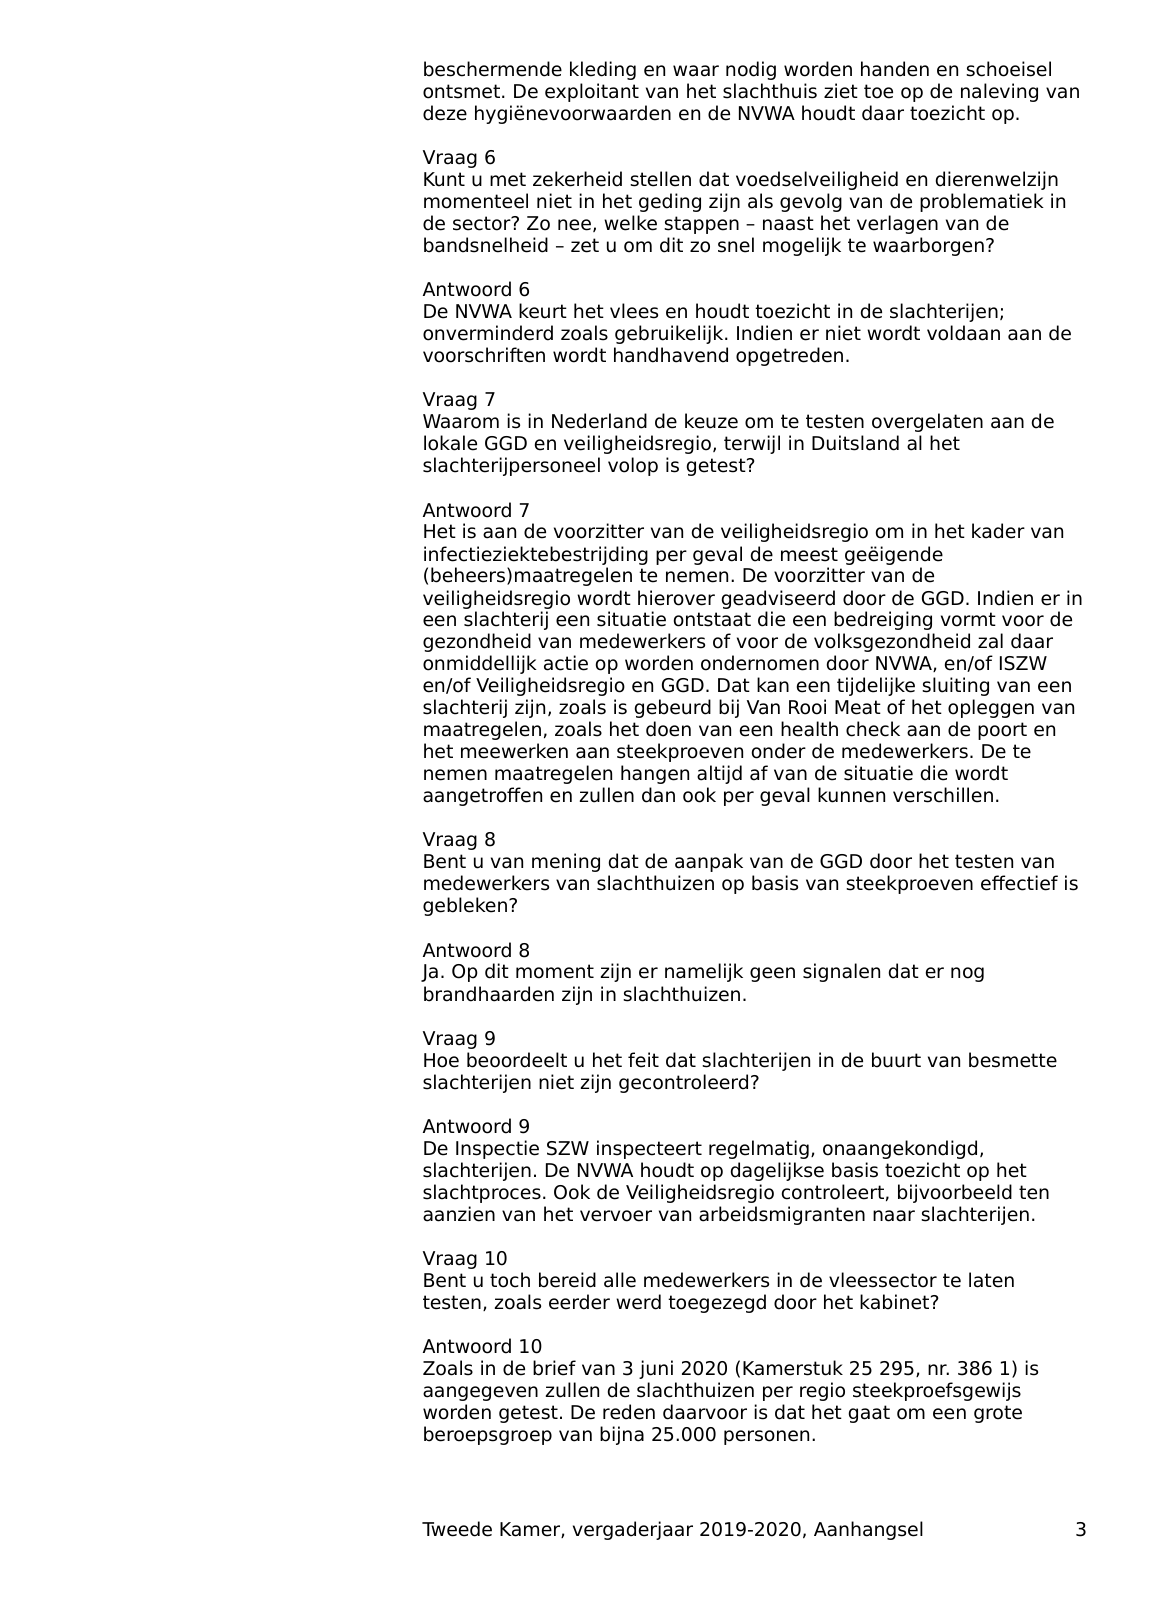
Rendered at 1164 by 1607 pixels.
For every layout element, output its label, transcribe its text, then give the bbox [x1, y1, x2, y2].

text Ja. Op dit moment zijn er namelijk geen signalen dat er nog brandhaarden zijn in slachthuizen. [422, 961, 1087, 1005]
text Het is aan de voorzitter van de veiligheidsregio om in het kader van infectieziektebestrijding per geval de meest geëigende (beheers)maatregelen te nemen. De voorzitter van de veiligheidsregio wordt hierover geadviseerd door de GGD. Indien er in een slachterij een situatie ontstaat die een bedreiging vormt voor de gezondheid van medewerkers of voor de volksgezondheid zal daar onmiddellijk actie op worden ondernomen door NVWA, en/of ISZW en/of Veiligheidsregio en GGD. Dat kan een tijdelijke sluiting van een slachterij zijn, zoals is gebeurd bij Van Rooi Meat of het opleggen van maatregelen, zoals het doen van een health check aan de poort en het meewerken aan steekproeven onder de medewerkers. De te nemen maatregelen hangen altijd af van de situatie die wordt aangetroffen en zullen dan ook per geval kunnen verschillen. [422, 521, 1087, 807]
text Bent u van mening dat de aanpak van de GGD door het testen van medewerkers van slachthuizen op basis van steekproeven effectief is gebleken? [422, 851, 1087, 917]
text Bent u toch bereid alle medewerkers in de vleessector te laten testen, zoals eerder werd toegezegd door het kabinet? [422, 1270, 1087, 1314]
text Kunt u met zekerheid stellen dat voedselveiligheid en dierenwelzijn momenteel niet in het geding zijn als gevolg van de problematiek in de sector? Zo nee, welke stappen – naast het verlagen van de bandsnelheid – zet u om dit zo snel mogelijk te waarborgen? [422, 169, 1087, 257]
text Antwoord 9 [422, 1116, 1087, 1138]
text Vraag 10 [422, 1248, 1087, 1270]
text Vraag 8 [422, 829, 1087, 851]
text De Inspectie SZW inspecteert regelmatig, onaangekondigd, slachterijen. De NVWA houdt op dagelijkse basis toezicht op het slachtproces. Ook de Veiligheidsregio controleert, bijvoorbeeld ten aanzien van het vervoer van arbeidsmigranten naar slachterijen. [422, 1138, 1087, 1226]
text Antwoord 6 [422, 279, 1087, 301]
text Vraag 6 [422, 147, 1087, 169]
text Zoals in de brief van 3 juni 2020 (Kamerstuk 25 295, nr. 386 1) is aangegeven zullen de slachthuizen per regio steekproefsgewijs worden getest. De reden daarvoor is dat het gaat om een grote beroepsgroep van bijna 25.000 personen. [422, 1358, 1087, 1446]
text Antwoord 7 [422, 499, 1087, 521]
text Vraag 9 [422, 1028, 1087, 1049]
text De NVWA keurt het vlees en houdt toezicht in de slachterijen; onverminderd zoals gebruikelijk. Indien er niet wordt voldaan aan de voorschriften wordt handhavend opgetreden. [422, 301, 1087, 367]
text Hoe beoordeelt u het feit dat slachterijen in de buurt van besmette slachterijen niet zijn gecontroleerd? [422, 1049, 1087, 1093]
text Waarom is in Nederland de keuze om te testen overgelaten aan de lokale GGD en veiligheidsregio, terwijl in Duitsland al het slachterijpersoneel volop is getest? [422, 411, 1087, 477]
text Antwoord 8 [422, 939, 1087, 961]
text Antwoord 10 [422, 1336, 1087, 1358]
text beschermende kleding en waar nodig worden handen en schoeisel ontsmet. De exploitant van het slachthuis ziet toe op de naleving van deze hygiënevoorwaarden en de NVWA houdt daar toezicht op. [422, 59, 1087, 125]
text Vraag 7 [422, 389, 1087, 411]
